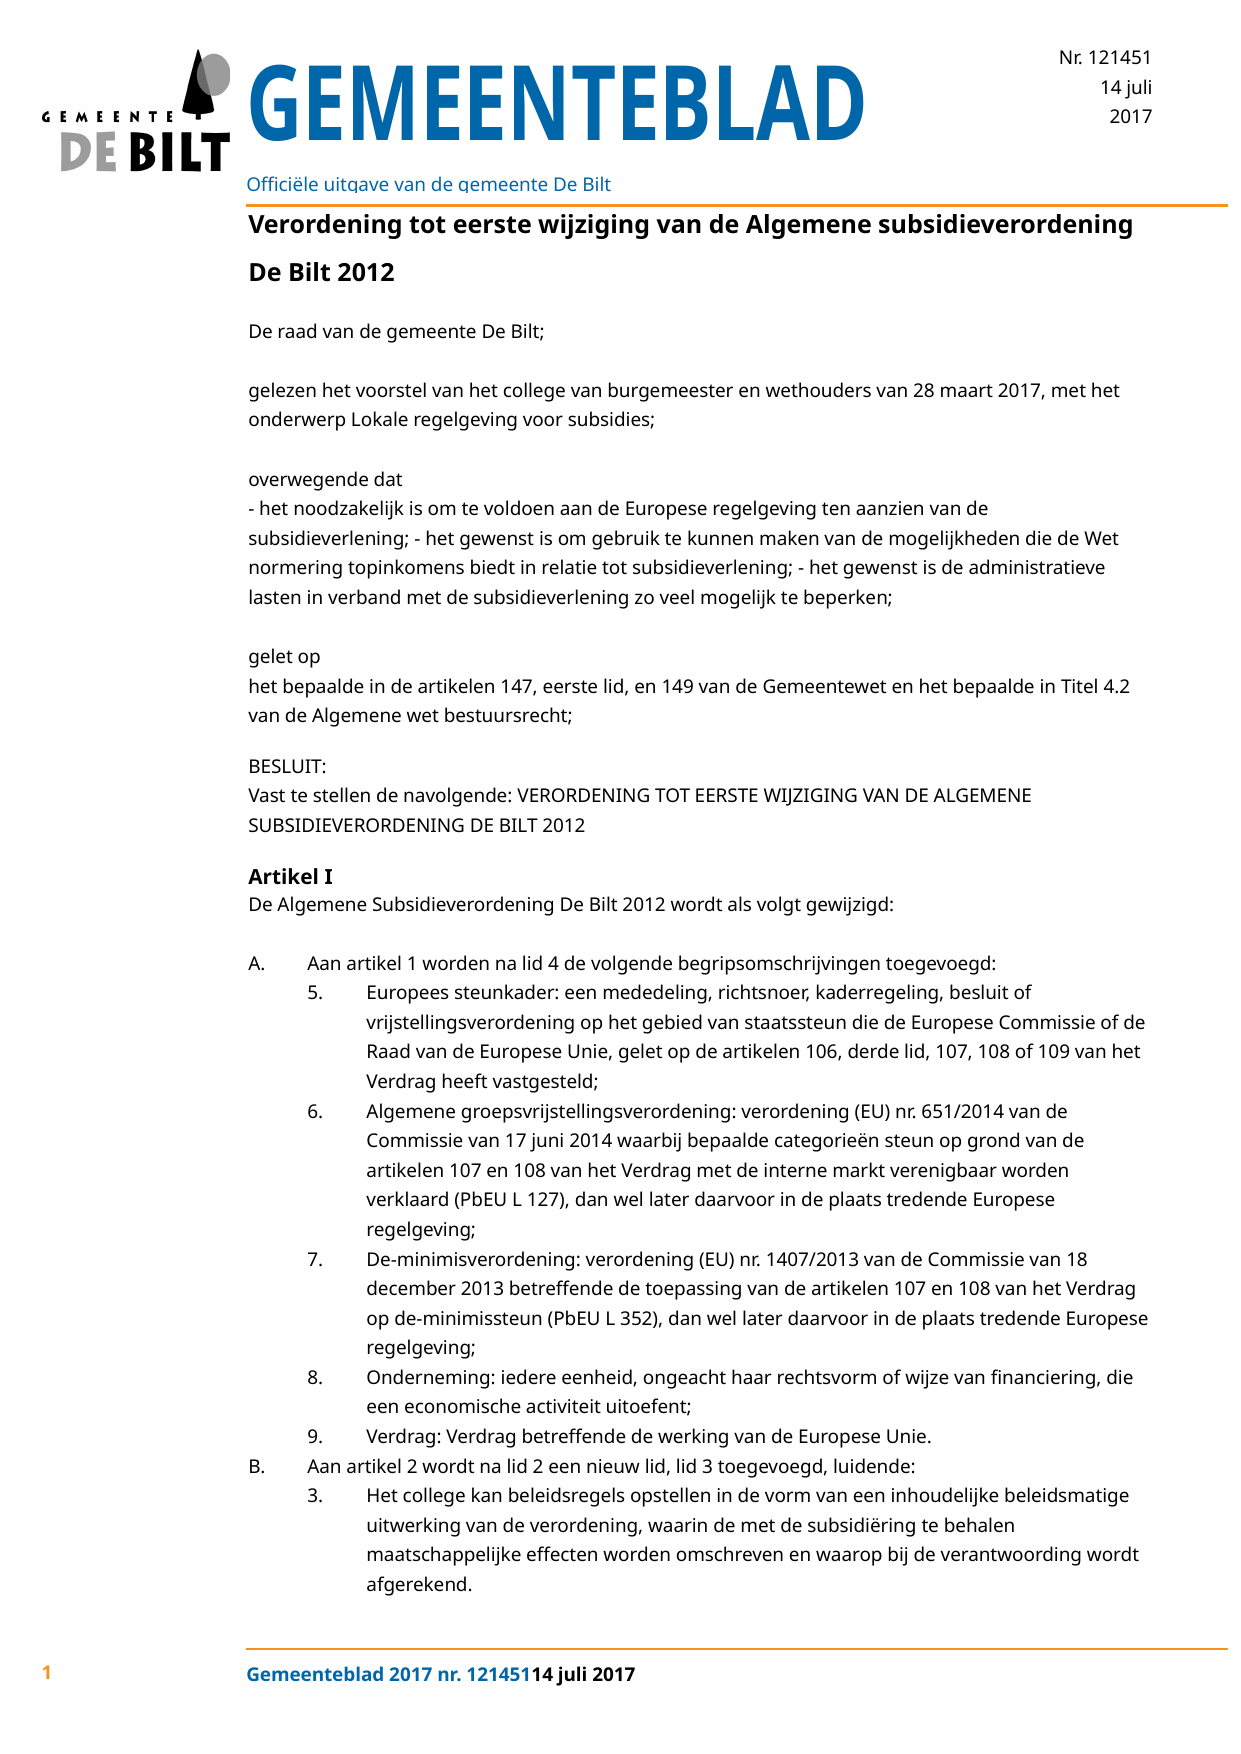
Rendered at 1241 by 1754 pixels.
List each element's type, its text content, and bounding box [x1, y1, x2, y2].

list Algemene groepsvrijstellingsverordening: verordening (EU) nr. 651/2014 van de Commissie van 17 juni 2014 waarbij bepaalde categorieën steun op grond van de artikelen 107 en 108 van het Verdrag met de interne markt verenigbaar worden verklaard (PbEU L 127), dan wel later daarvoor in de plaats tredende Europese regelgeving; [307, 1098, 1152, 1242]
list Europees steunkader: een mededeling, richtsnoer, kaderregeling, besluit of vrijstellingsverordening op het gebied van staatssteun die de Europese Commissie of de Raad van de Europese Unie, gelet op de artikelen 106, derde lid, 107, 108 of 109 van het Verdrag heeft vastgesteld; [307, 979, 1152, 1094]
text BESLUIT: [248, 753, 1152, 778]
text het bepaalde in de artikelen 147, eerste lid, en 149 van de Gemeentewet en het bepaalde in Titel 4.2 van de Algemene wet bestuursrecht; [248, 673, 1152, 728]
picture [41, 47, 231, 172]
text De raad van de gemeente De Bilt; [248, 318, 1152, 344]
text Artikel I [248, 862, 1152, 891]
text Verordening tot eerste wijziging van de Algemene subsidieverordening De Bilt 2012 [248, 207, 1152, 288]
list Het college kan beleidsregels opstellen in de vorm van een inhoudelijke beleidsmatige uitwerking van de verordening, waarin de met de subsidiëring te behalen maatschappelijke effecten worden omschreven en waarop bij de verantwoording wordt afgerekend. [307, 1482, 1152, 1597]
text De Algemene Subsidieverordening De Bilt 2012 wordt als volgt gewijzigd: [248, 891, 1152, 917]
list Aan artikel 2 wordt na lid 2 een nieuw lid, lid 3 toegevoegd, luidende: [248, 1453, 1152, 1479]
text gelet op [248, 643, 1152, 669]
text overwegende dat [248, 466, 1152, 492]
text gelezen het voorstel van het college van burgemeester en wethouders van 28 maart 2017, met het onderwerp Lokale regelgeving voor subsidies; [248, 377, 1152, 432]
list Verdrag: Verdrag betreffende de werking van de Europese Unie. [307, 1423, 1152, 1449]
text - het noodzakelijk is om te voldoen aan de Europese regelgeving ten aanzien van de subsidieverlening; - het gewenst is om gebruik te kunnen maken van de mogelijkheden die de Wet normering topinkomens biedt in relatie tot subsidieverlening; - het gewenst is de administratieve lasten in verband met de subsidieverlening zo veel mogelijk te beperken; [248, 495, 1152, 610]
list De-minimisverordening: verordening (EU) nr. 1407/2013 van de Commissie van 18 december 2013 betreffende de toepassing van de artikelen 107 en 108 van het Verdrag op de-minimissteun (PbEU L 352), dan wel later daarvoor in de plaats tredende Europese regelgeving; [307, 1246, 1152, 1360]
text Vast te stellen de navolgende: VERORDENING TOT EERSTE WIJZIGING VAN DE ALGEMENE SUBSIDIEVERORDENING DE BILT 2012 [248, 782, 1152, 838]
list Aan artikel 1 worden na lid 4 de volgende begripsomschrijvingen toegevoegd: [248, 950, 1152, 976]
list Onderneming: iedere eenheid, ongeacht haar rechtsvorm of wijze van financiering, die een economische activiteit uitoefent; [307, 1364, 1152, 1419]
